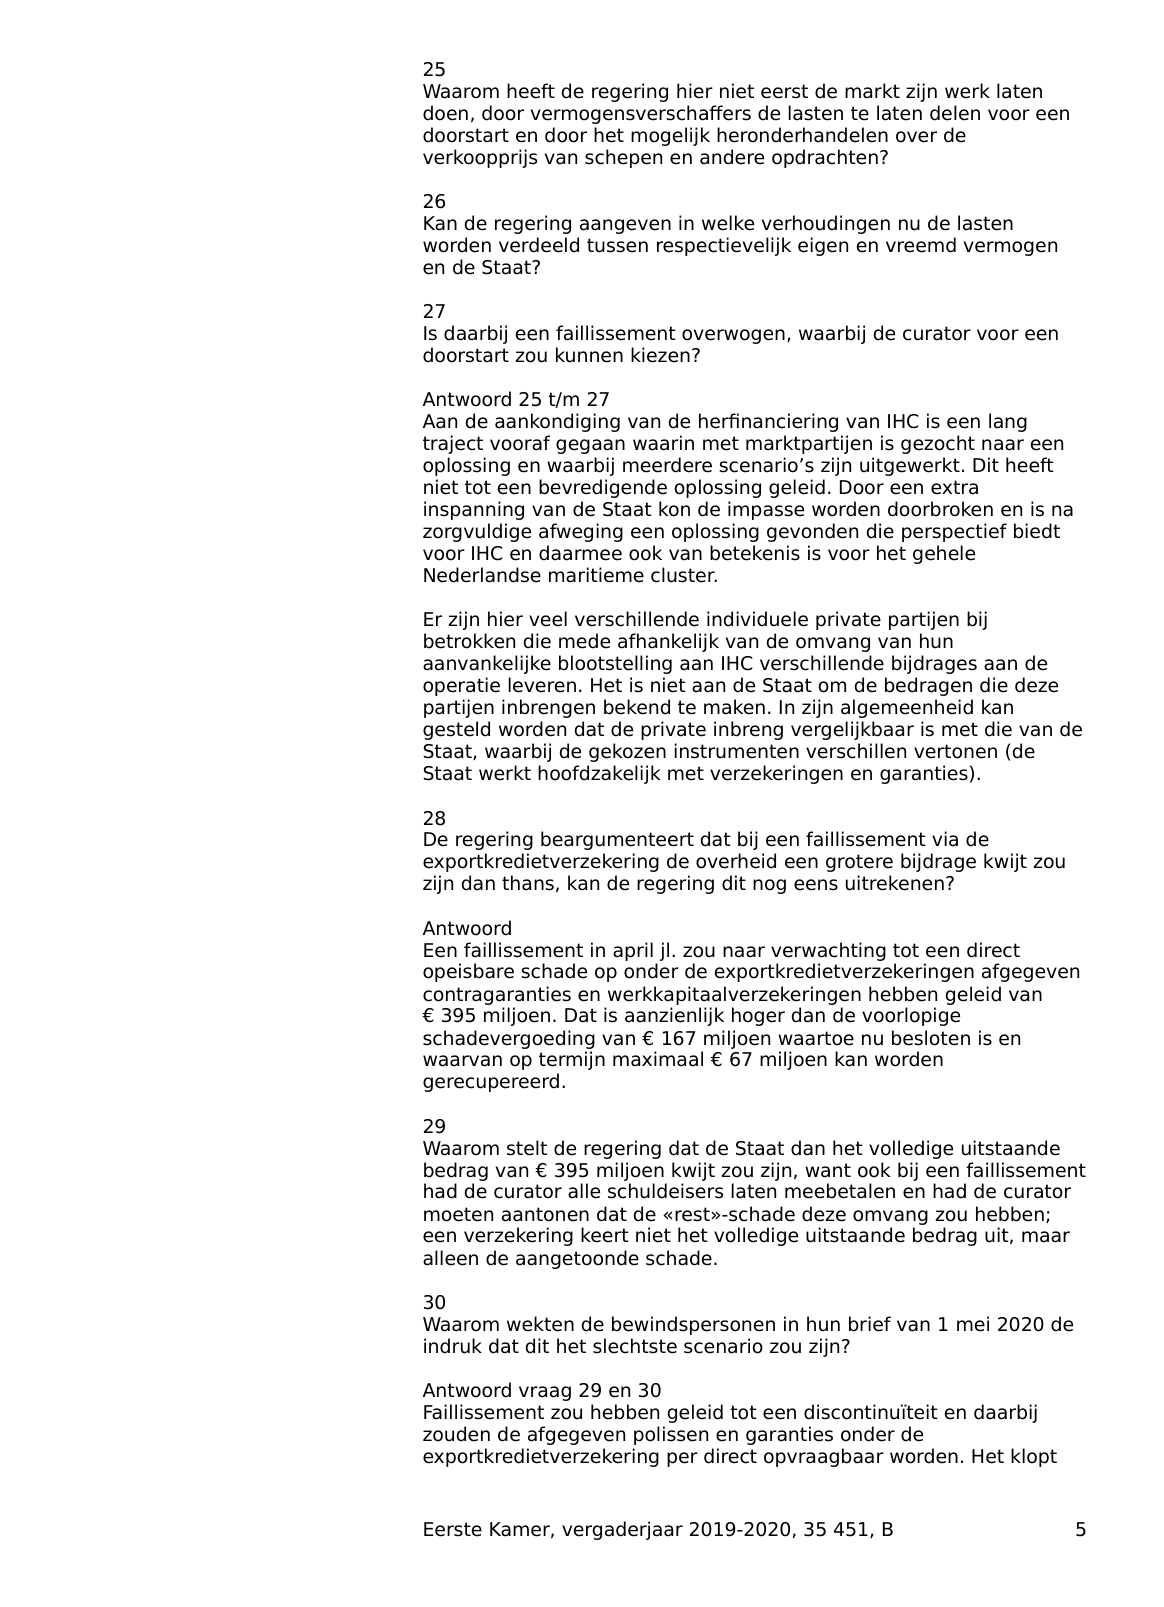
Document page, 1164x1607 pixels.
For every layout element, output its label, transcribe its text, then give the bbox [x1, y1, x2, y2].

text Waarom wekten de bewindspersonen in hun brief van 1 mei 2020 de indruk dat dit het slechtste scenario zou zijn? [422, 1313, 1087, 1357]
text 28 [422, 807, 1087, 829]
text Waarom stelt de regering dat de Staat dan het volledige uitstaande bedrag van € 395 miljoen kwijt zou zijn, want ook bij een faillissement had de curator alle schuldeisers laten meebetalen en had de curator moeten aantonen dat de «rest»-schade deze omvang zou hebben; een verzekering keert niet het volledige uitstaande bedrag uit, maar alleen de aangetoonde schade. [422, 1137, 1087, 1269]
text Is daarbij een faillissement overwogen, waarbij de curator voor een doorstart zou kunnen kiezen? [422, 323, 1087, 367]
text Een faillissement in april jl. zou naar verwachting tot een direct opeisbare schade op onder de exportkredietverzekeringen afgegeven contragaranties en werkkapitaalverzekeringen hebben geleid van € 395 miljoen. Dat is aanzienlijk hoger dan de voorlopige schadevergoeding van € 167 miljoen waartoe nu besloten is en waarvan op termijn maximaal € 67 miljoen kan worden gerecupereerd. [422, 939, 1087, 1093]
text Aan de aankondiging van de herfinanciering van IHC is een lang traject vooraf gegaan waarin met marktpartijen is gezocht naar een oplossing en waarbij meerdere scenario’s zijn uitgewerkt. Dit heeft niet tot een bevredigende oplossing geleid. Door een extra inspanning van de Staat kon de impasse worden doorbroken en is na zorgvuldige afweging een oplossing gevonden die perspectief biedt voor IHC en daarmee ook van betekenis is voor het gehele Nederlandse maritieme cluster. [422, 411, 1087, 587]
text 30 [422, 1292, 1087, 1313]
text Er zijn hier veel verschillende individuele private partijen bij betrokken die mede afhankelijk van de omvang van hun aanvankelijke blootstelling aan IHC verschillende bijdrages aan de operatie leveren. Het is niet aan de Staat om de bedragen die deze partijen inbrengen bekend te maken. In zijn algemeenheid kan gesteld worden dat de private inbreng vergelijkbaar is met die van de Staat, waarbij de gekozen instrumenten verschillen vertonen (de Staat werkt hoofdzakelijk met verzekeringen en garanties). [422, 609, 1087, 785]
text Kan de regering aangeven in welke verhoudingen nu de lasten worden verdeeld tussen respectievelijk eigen en vreemd vermogen en de Staat? [422, 213, 1087, 279]
text 25 [422, 59, 1087, 81]
text Antwoord vraag 29 en 30 [422, 1380, 1087, 1402]
text De regering beargumenteert dat bij een faillissement via de exportkredietverzekering de overheid een grotere bijdrage kwijt zou zijn dan thans, kan de regering dit nog eens uitrekenen? [422, 829, 1087, 895]
text 26 [422, 191, 1087, 213]
text Antwoord [422, 917, 1087, 939]
text Waarom heeft de regering hier niet eerst de markt zijn werk laten doen, door vermogensverschaffers de lasten te laten delen voor een doorstart en door het mogelijk heronderhandelen over de verkoopprijs van schepen en andere opdrachten? [422, 81, 1087, 169]
text Antwoord 25 t/m 27 [422, 389, 1087, 411]
text 27 [422, 301, 1087, 323]
text Faillissement zou hebben geleid tot een discontinuïteit en daarbij zouden de afgegeven polissen en garanties onder de exportkredietverzekering per direct opvraagbaar worden. Het klopt [422, 1402, 1087, 1468]
text 29 [422, 1116, 1087, 1137]
